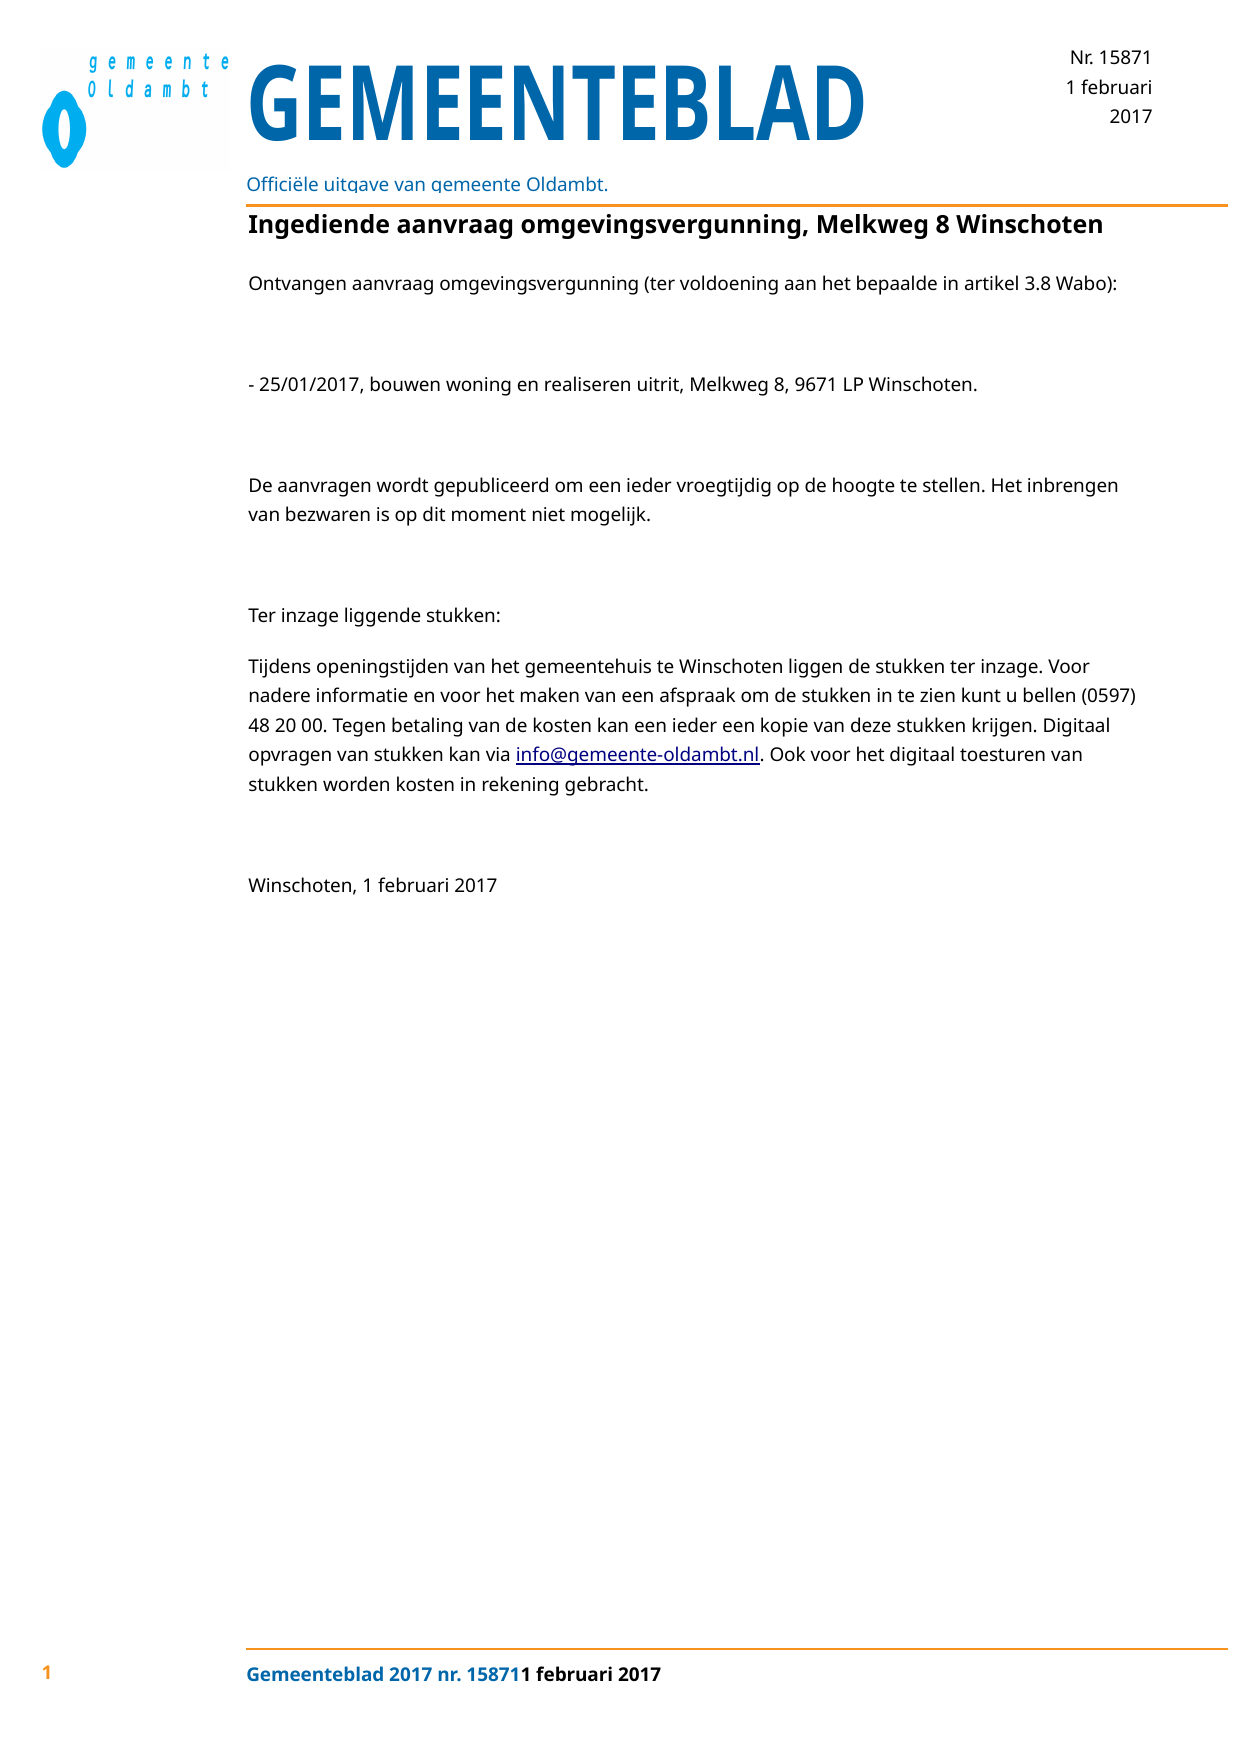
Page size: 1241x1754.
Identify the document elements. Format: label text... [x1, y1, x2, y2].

text Ter inzage liggende stukken: [248, 602, 1152, 628]
picture [41, 47, 231, 172]
text Ingediende aanvraag omgevingsvergunning, Melkweg 8 Winschoten [248, 207, 1152, 241]
text Winschoten, 1 februari 2017 [248, 872, 1152, 898]
text De aanvragen wordt gepubliceerd om een ieder vroegtijdig op de hoogte te stellen. Het inbrengen van bezwaren is op dit moment niet mogelijk. [248, 472, 1152, 527]
text - 25/01/2017, bouwen woning en realiseren uitrit, Melkweg 8, 9671 LP Winschoten. [248, 371, 1152, 397]
text Tijdens openingstijden van het gemeentehuis te Winschoten liggen de stukken ter inzage. Voor nadere informatie en voor het maken van een afspraak om de stukken in te zien kunt u bellen (0597) 48 20 00. Tegen betaling van de kosten kan een ieder een kopie van deze stukken krijgen. Digitaal opvragen van stukken kan via info@gemeente-oldambt.nl. Ook voor het digitaal toesturen van stukken worden kosten in rekening gebracht. [248, 653, 1152, 797]
text Ontvangen aanvraag omgevingsvergunning (ter voldoening aan het bepaalde in artikel 3.8 Wabo): [248, 270, 1152, 296]
